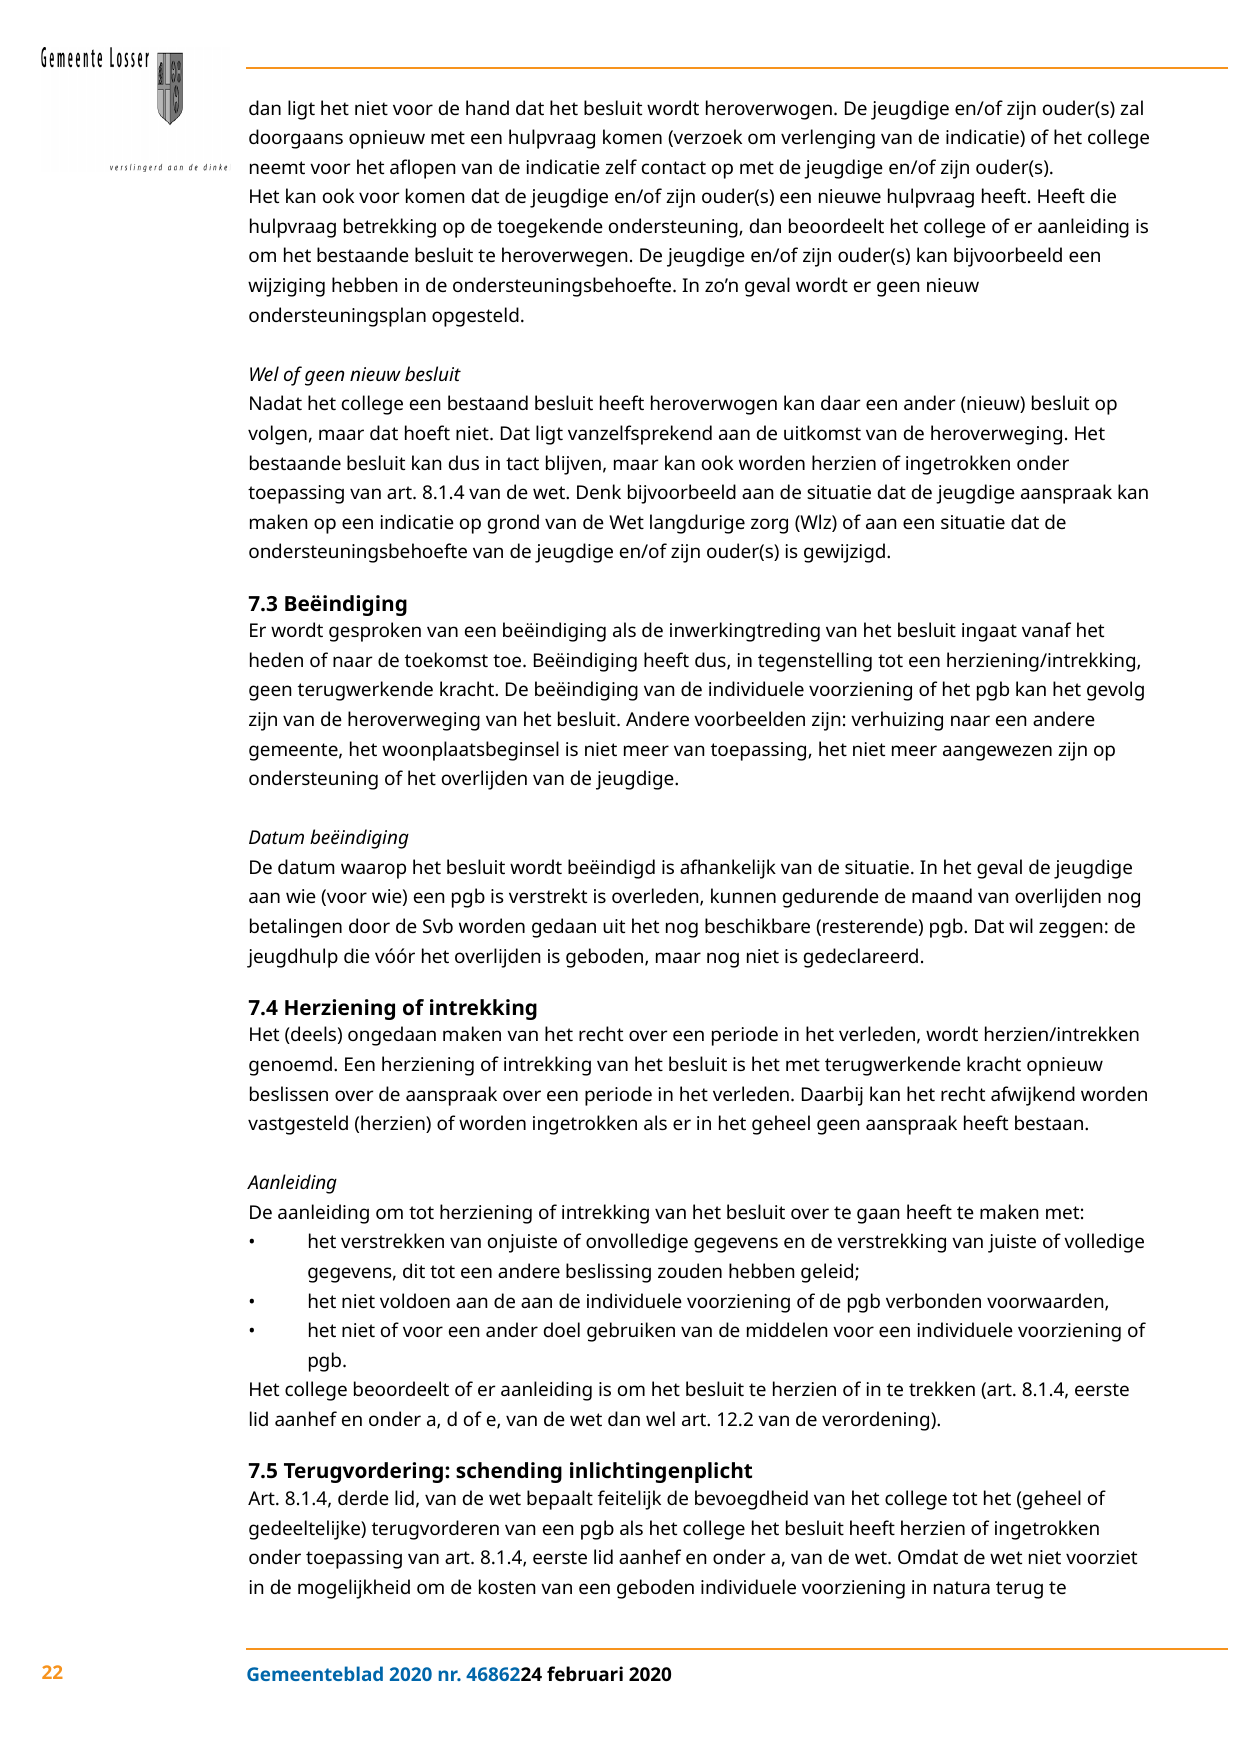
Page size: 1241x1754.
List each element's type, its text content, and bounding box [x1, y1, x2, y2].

text 7.5 Terugvordering: schending inlichtingenplicht [248, 1457, 1152, 1485]
text De datum waarop het besluit wordt beëindigd is afhankelijk van de situatie. In het geval de jeugdige aan wie (voor wie) een pgb is verstrekt is overleden, kunnen gedurende de maand van overlijden nog betalingen door de Svb worden gedaan uit het nog beschikbare (resterende) pgb. Dat wil zeggen: de jeugdhulp die vóór het overlijden is geboden, maar nog niet is gedeclareerd. [248, 854, 1152, 968]
text Het kan ook voor komen dat de jeugdige en/of zijn ouder(s) een nieuwe hulpvraag heeft. Heeft die hulpvraag betrekking op de toegekende ondersteuning, dan beoordeelt het college of er aanleiding is om het bestaande besluit te heroverwegen. De jeugdige en/of zijn ouder(s) kan bijvoorbeeld een wijziging hebben in de ondersteuningsbehoefte. In zo’n geval wordt er geen nieuw ondersteuningsplan opgesteld. [248, 183, 1152, 328]
text De aanleiding om tot herziening of intrekking van het besluit over te gaan heeft te maken met: [248, 1199, 1152, 1225]
text Datum beëindiging [248, 824, 1152, 850]
list het verstrekken van onjuiste of onvolledige gegevens en de verstrekking van juiste of volledige gegevens, dit tot een andere beslissing zouden hebben geleid; [248, 1229, 1152, 1284]
text Het college beoordeelt of er aanleiding is om het besluit te herzien of in te trekken (art. 8.1.4, eerste lid aanhef en onder a, d of e, van de wet dan wel art. 12.2 van de verordening). [248, 1377, 1152, 1432]
list het niet of voor een ander doel gebruiken van de middelen voor een individuele voorziening of pgb. [248, 1317, 1152, 1373]
text Art. 8.1.4, derde lid, van de wet bepaalt feitelijk de bevoegdheid van het college tot het (geheel of gedeeltelijke) terugvorderen van een pgb als het college het besluit heeft herzien of ingetrokken onder toepassing van art. 8.1.4, eerste lid aanhef en onder a, van de wet. Omdat de wet niet voorziet in de mogelijkheid om de kosten van een geboden individuele voorziening in natura terug te [248, 1485, 1152, 1599]
picture [41, 47, 231, 172]
list het niet voldoen aan de aan de individuele voorziening of de pgb verbonden voorwaarden, [248, 1288, 1152, 1314]
text Wel of geen nieuw besluit [248, 361, 1152, 387]
text Het (deels) ongedaan maken van het recht over een periode in het verleden, wordt herzien/intrekken genoemd. Een herziening of intrekking van het besluit is het met terugwerkende kracht opnieuw beslissen over de aanspraak over een periode in het verleden. Daarbij kan het recht afwijkend worden vastgesteld (herzien) of worden ingetrokken als er in het geheel geen aanspraak heeft bestaan. [248, 1022, 1152, 1136]
text Er wordt gesproken van een beëindiging als de inwerkingtreding van het besluit ingaat vanaf het heden of naar de toekomst toe. Beëindiging heeft dus, in tegenstelling tot een herziening/intrekking, geen terugwerkende kracht. De beëindiging van de individuele voorziening of het pgb kan het gevolg zijn van de heroverweging van het besluit. Andere voorbeelden zijn: verhuizing naar een andere gemeente, het woonplaatsbeginsel is niet meer van toepassing, het niet meer aangewezen zijn op ondersteuning of het overlijden van de jeugdige. [248, 617, 1152, 791]
text dan ligt het niet voor de hand dat het besluit wordt heroverwogen. De jeugdige en/of zijn ouder(s) zal doorgaans opnieuw met een hulpvraag komen (verzoek om verlenging van de indicatie) of het college neemt voor het aflopen van de indicatie zelf contact op met de jeugdige en/of zijn ouder(s). [248, 95, 1152, 180]
text Aanleiding [248, 1169, 1152, 1195]
text 7.4 Herziening of intrekking [248, 993, 1152, 1022]
text Nadat het college een bestaand besluit heeft heroverwogen kan daar een ander (nieuw) besluit op volgen, maar dat hoeft niet. Dat ligt vanzelfsprekend aan de uitkomst van de heroverweging. Het bestaande besluit kan dus in tact blijven, maar kan ook worden herzien of ingetrokken onder toepassing van art. 8.1.4 van de wet. Denk bijvoorbeeld aan de situatie dat de jeugdige aanspraak kan maken op een indicatie op grond van de Wet langdurige zorg (Wlz) of aan een situatie dat de ondersteuningsbehoefte van de jeugdige en/of zijn ouder(s) is gewijzigd. [248, 391, 1152, 564]
text 7.3 Beëindiging [248, 589, 1152, 617]
